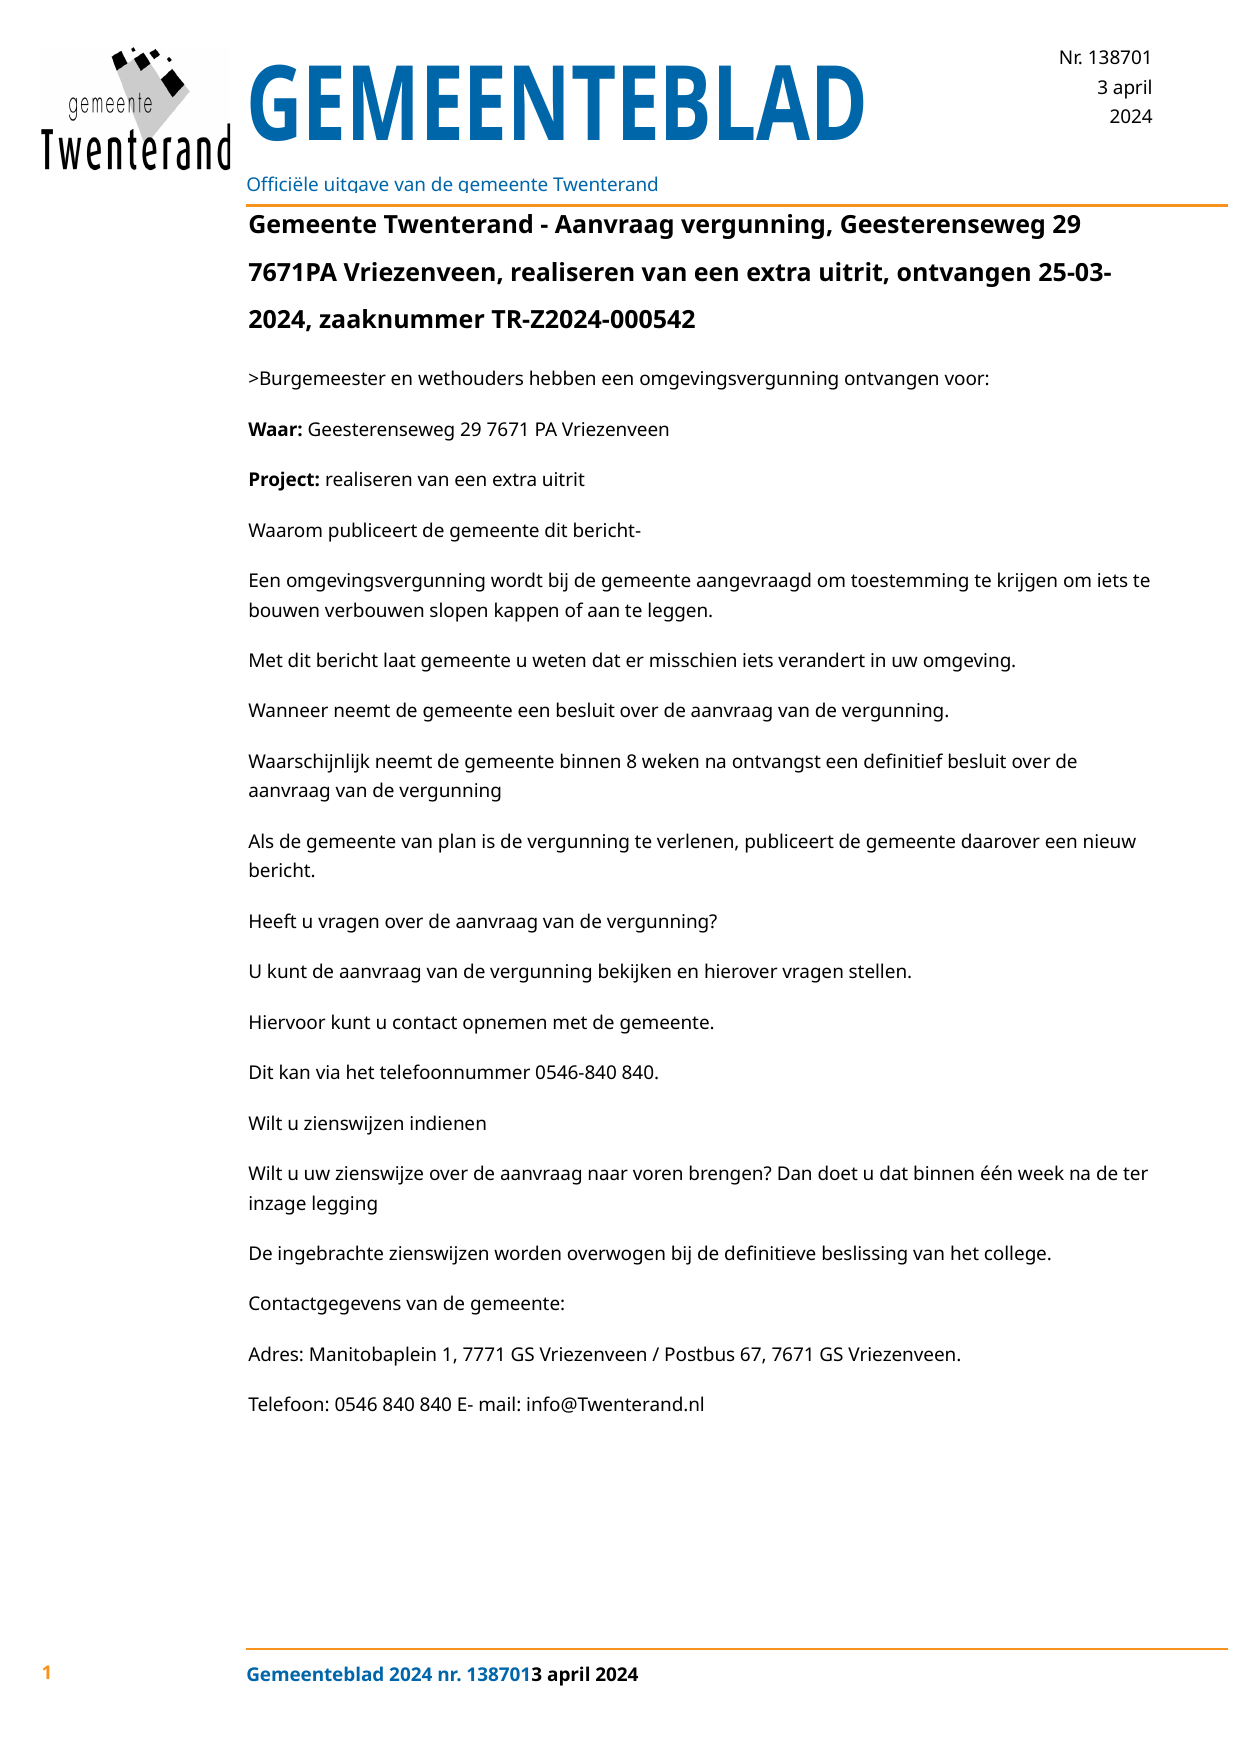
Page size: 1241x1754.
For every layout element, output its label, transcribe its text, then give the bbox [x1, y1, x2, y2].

text Wilt u uw zienswijze over de aanvraag naar voren brengen? Dan doet u dat binnen één week na de ter inzage legging [248, 1160, 1152, 1215]
text Een omgevingsvergunning wordt bij de gemeente aangevraagd om toestemming te krijgen om iets te bouwen verbouwen slopen kappen of aan te leggen. [248, 567, 1152, 622]
text De ingebrachte zienswijzen worden overwogen bij de definitieve beslissing van het college. [248, 1240, 1152, 1266]
text Contactgegevens van de gemeente: [248, 1291, 1152, 1316]
text Gemeente Twenterand - Aanvraag vergunning, Geesterenseweg 29 7671PA Vriezenveen, realiseren van een extra uitrit, ontvangen 25-03-2024, zaaknummer TR-Z2024-000542 [248, 207, 1152, 336]
text Dit kan via het telefoonnummer 0546-840 840. [248, 1059, 1152, 1085]
text Telefoon: 0546 840 840 E- mail: info@Twenterand.nl [248, 1391, 1152, 1417]
text >Burgemeester en wethouders hebben een omgevingsvergunning ontvangen voor: [248, 366, 1152, 391]
text Waar: Geesterenseweg 29 7671 PA Vriezenveen [248, 416, 1152, 442]
text Met dit bericht laat gemeente u weten dat er misschien iets verandert in uw omgeving. [248, 647, 1152, 673]
text Adres: Manitobaplein 1, 7771 GS Vriezenveen / Postbus 67, 7671 GS Vriezenveen. [248, 1341, 1152, 1367]
text Hiervoor kunt u contact opnemen met de gemeente. [248, 1009, 1152, 1034]
picture [41, 47, 231, 172]
text Wilt u zienswijzen indienen [248, 1110, 1152, 1135]
text Waarschijnlijk neemt de gemeente binnen 8 weken na ontvangst een definitief besluit over de aanvraag van de vergunning [248, 748, 1152, 803]
text Heeft u vragen over de aanvraag van de vergunning? [248, 908, 1152, 934]
text U kunt de aanvraag van de vergunning bekijken en hierover vragen stellen. [248, 958, 1152, 984]
text Project: realiseren van een extra uitrit [248, 466, 1152, 492]
text Wanneer neemt de gemeente een besluit over de aanvraag van de vergunning. [248, 698, 1152, 723]
text Als de gemeente van plan is de vergunning te verlenen, publiceert de gemeente daarover een nieuw bericht. [248, 828, 1152, 883]
text Waarom publiceert de gemeente dit bericht- [248, 517, 1152, 542]
